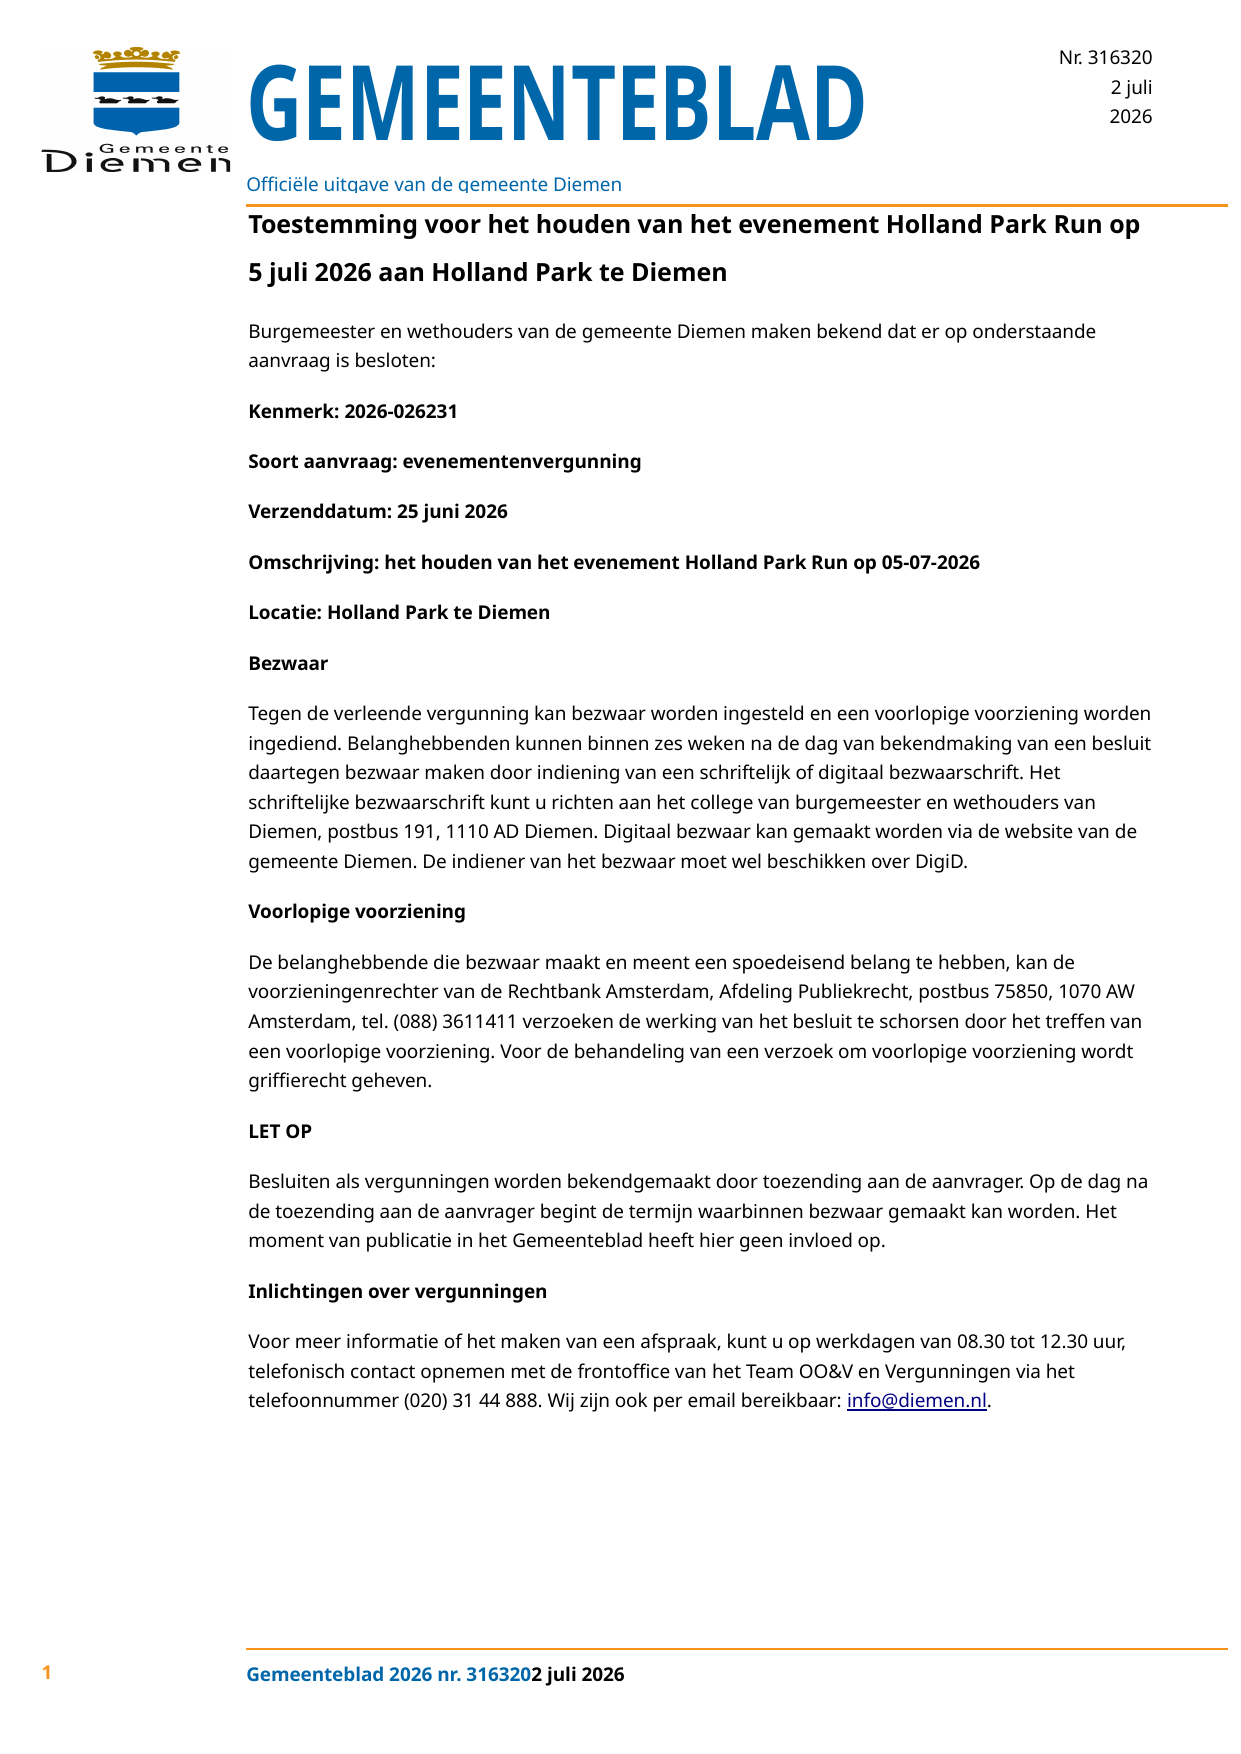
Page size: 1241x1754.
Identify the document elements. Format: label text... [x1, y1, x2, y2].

text Voorlopige voorziening [248, 899, 1152, 924]
text De belanghebbende die bezwaar maakt en meent een spoedeisend belang te hebben, kan de voorzieningenrechter van de Rechtbank Amsterdam, Afdeling Publiekrecht, postbus 75850, 1070 AW Amsterdam, tel. (088) 3611411 verzoeken de werking van het besluit te schorsen door het treffen van een voorlopige voorziening. Voor de behandeling van een verzoek om voorlopige voorziening wordt griffierecht geheven. [248, 949, 1152, 1093]
text Bezwaar [248, 650, 1152, 676]
text Soort aanvraag: evenementenvergunning [248, 448, 1152, 474]
text Toestemming voor het houden van het evenement Holland Park Run op 5 juli 2026 aan Holland Park te Diemen [248, 207, 1152, 288]
text Kenmerk: 2026-026231 [248, 398, 1152, 424]
text Burgemeester en wethouders van de gemeente Diemen maken bekend dat er op onderstaande aanvraag is besloten: [248, 318, 1152, 373]
text Verzenddatum: 25 juni 2026 [248, 499, 1152, 524]
text Omschrijving: het houden van het evenement Holland Park Run op 05-07-2026 [248, 549, 1152, 575]
text Besluiten als vergunningen worden bekendgemaakt door toezending aan de aanvrager. Op de dag na de toezending aan de aanvrager begint de termijn waarbinnen bezwaar gemaakt kan worden. Het moment van publicatie in het Gemeenteblad heeft hier geen invloed op. [248, 1168, 1152, 1253]
picture [41, 47, 231, 172]
text Inlichtingen over vergunningen [248, 1278, 1152, 1304]
text Voor meer informatie of het maken van een afspraak, kunt u op werkdagen van 08.30 tot 12.30 uur, telefonisch contact opnemen met de frontoffice van het Team OO&V en Vergunningen via het telefoonnummer (020) 31 44 888. Wij zijn ook per email bereikbaar: info@diemen.nl. [248, 1328, 1152, 1413]
text LET OP [248, 1118, 1152, 1144]
text Locatie: Holland Park te Diemen [248, 599, 1152, 625]
text Tegen de verleende vergunning kan bezwaar worden ingesteld en een voorlopige voorziening worden ingediend. Belanghebbenden kunnen binnen zes weken na de dag van bekendmaking van een besluit daartegen bezwaar maken door indiening van een schriftelijk of digitaal bezwaarschrift. Het schriftelijke bezwaarschrift kunt u richten aan het college van burgemeester en wethouders van Diemen, postbus 191, 1110 AD Diemen. Digitaal bezwaar kan gemaakt worden via de website van de gemeente Diemen. De indiener van het bezwaar moet wel beschikken over DigiD. [248, 700, 1152, 874]
